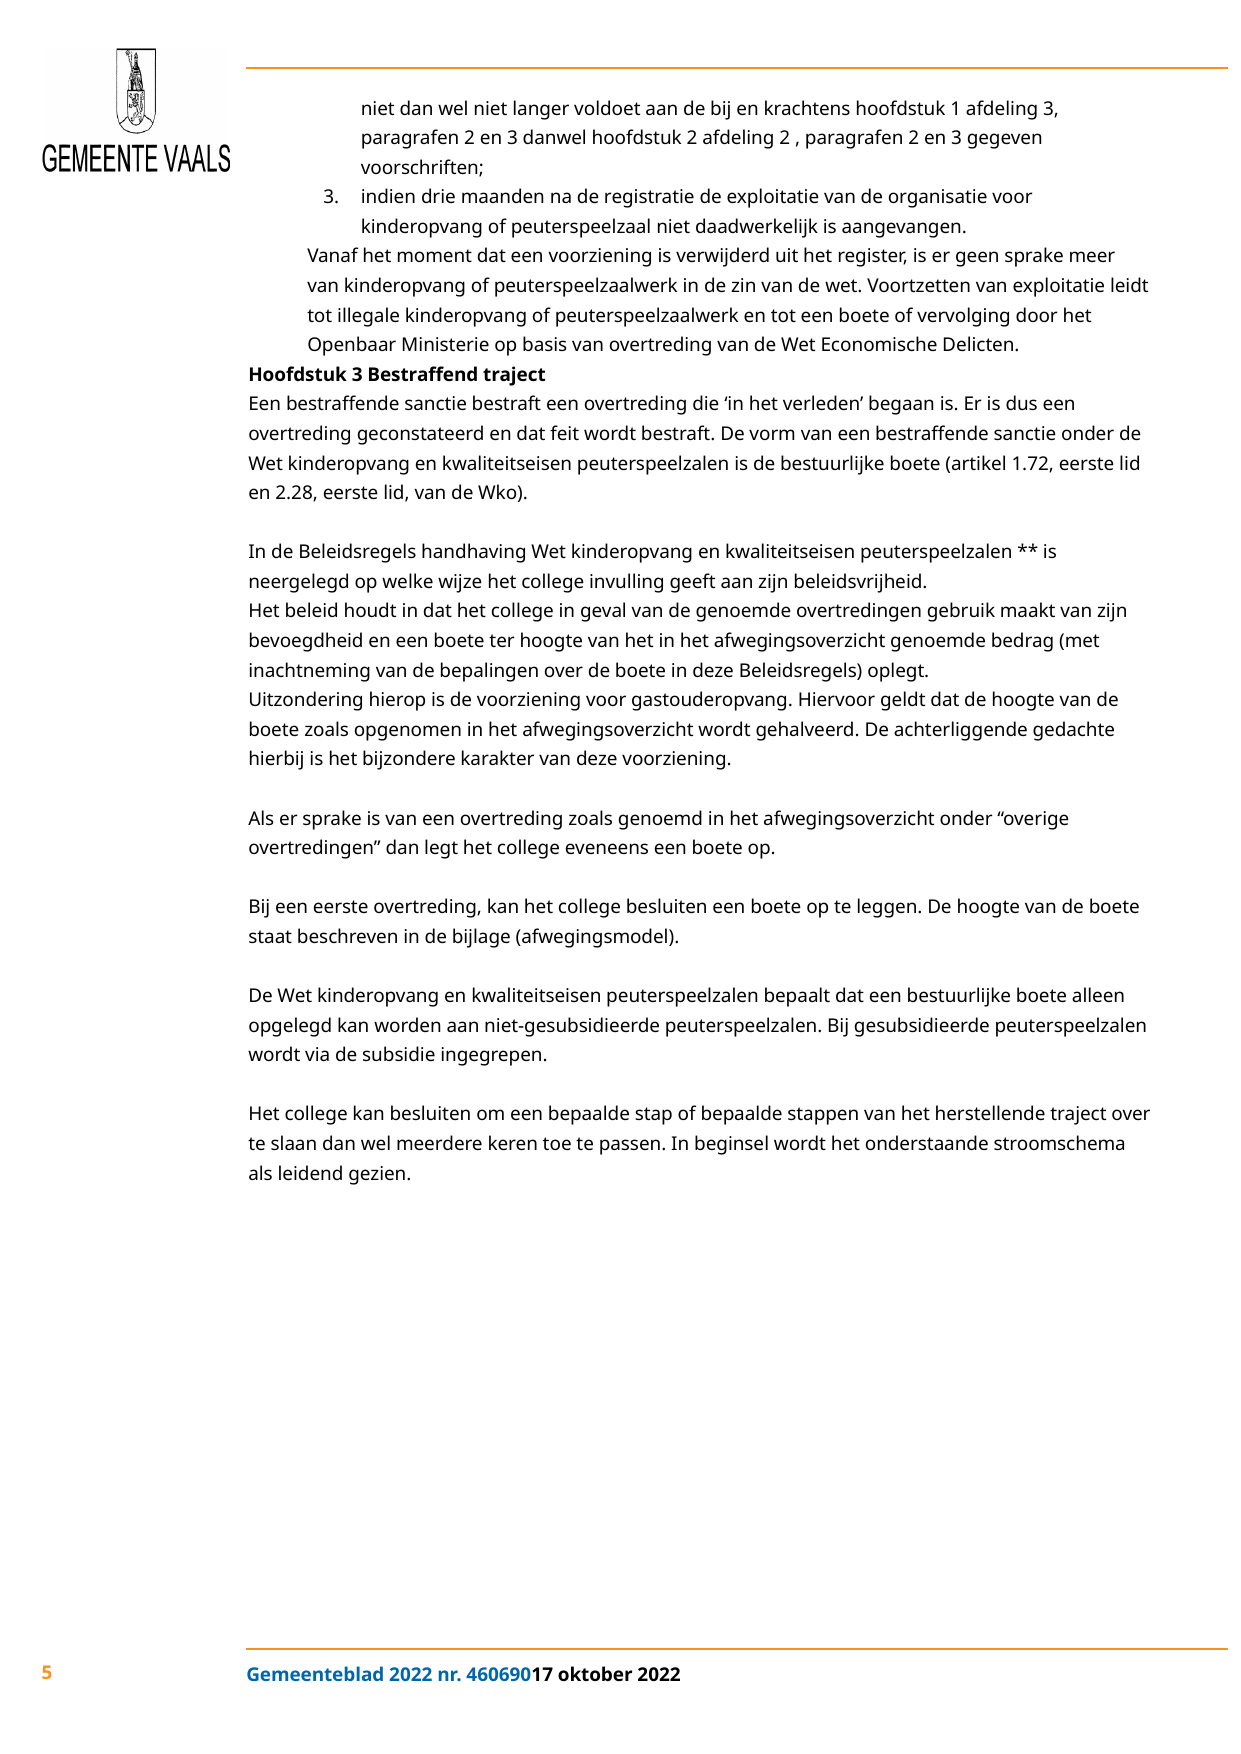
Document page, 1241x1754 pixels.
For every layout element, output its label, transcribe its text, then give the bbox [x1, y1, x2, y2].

text Hoofdstuk 3 Bestraffend traject [248, 361, 1152, 387]
list Vanaf het moment dat een voorziening is verwijderd uit het register, is er geen sprake meer van kinderopvang of peuterspeelzaalwerk in de zin van de wet. Voortzetten van exploitatie leidt tot illegale kinderopvang of peuterspeelzaalwerk en tot een boete of vervolging door het Openbaar Ministerie op basis van overtreding van de Wet Economische Delicten. [248, 243, 1152, 357]
text In de Beleidsregels handhaving Wet kinderopvang en kwaliteitseisen peuterspeelzalen ** is neergelegd op welke wijze het college invulling geeft aan zijn beleidsvrijheid. [248, 538, 1152, 594]
picture [41, 47, 231, 172]
text Als er sprake is van een overtreding zoals genoemd in het afwegingsoverzicht onder “overige overtredingen” dan legt het college eveneens een boete op. [248, 805, 1152, 860]
text Uitzondering hierop is de voorziening voor gastouderopvang. Hiervoor geldt dat de hoogte van de boete zoals opgenomen in het afwegingsoverzicht wordt gehalveerd. De achterliggende gedachte hierbij is het bijzondere karakter van deze voorziening. [248, 686, 1152, 771]
text De Wet kinderopvang en kwaliteitseisen peuterspeelzalen bepaalt dat een bestuurlijke boete alleen opgelegd kan worden aan niet-gesubsidieerde peuterspeelzalen. Bij gesubsidieerde peuterspeelzalen wordt via de subsidie ingegrepen. [248, 982, 1152, 1067]
text Het college kan besluiten om een bepaalde stap of bepaalde stappen van het herstellende traject over te slaan dan wel meerdere keren toe te passen. In beginsel wordt het onderstaande stroomschema als leidend gezien. [248, 1101, 1152, 1186]
text Het beleid houdt in dat het college in geval van de genoemde overtredingen gebruik maakt van zijn bevoegdheid en een boete ter hoogte van het in het afwegingsoverzicht genoemde bedrag (met inachtneming van de bepalingen over de boete in deze Beleidsregels) oplegt. [248, 598, 1152, 683]
text Een bestraffende sanctie bestraft een overtreding die ‘in het verleden’ begaan is. Er is dus een overtreding geconstateerd en dat feit wordt bestraft. De vorm van een bestraffende sanctie onder de Wet kinderopvang en kwaliteitseisen peuterspeelzalen is de bestuurlijke boete (artikel 1.72, eerste lid en 2.28, eerste lid, van de Wko). [248, 391, 1152, 505]
list niet dan wel niet langer voldoet aan de bij en krachtens hoofdstuk 1 afdeling 3, paragrafen 2 en 3 danwel hoofdstuk 2 afdeling 2 , paragrafen 2 en 3 gegeven voorschriften; [323, 95, 1152, 180]
list indien drie maanden na de registratie de exploitatie van de organisatie voor kinderopvang of peuterspeelzaal niet daadwerkelijk is aangevangen. [323, 183, 1152, 239]
text Bij een eerste overtreding, kan het college besluiten een boete op te leggen. De hoogte van de boete staat beschreven in de bijlage (afwegingsmodel). [248, 893, 1152, 949]
